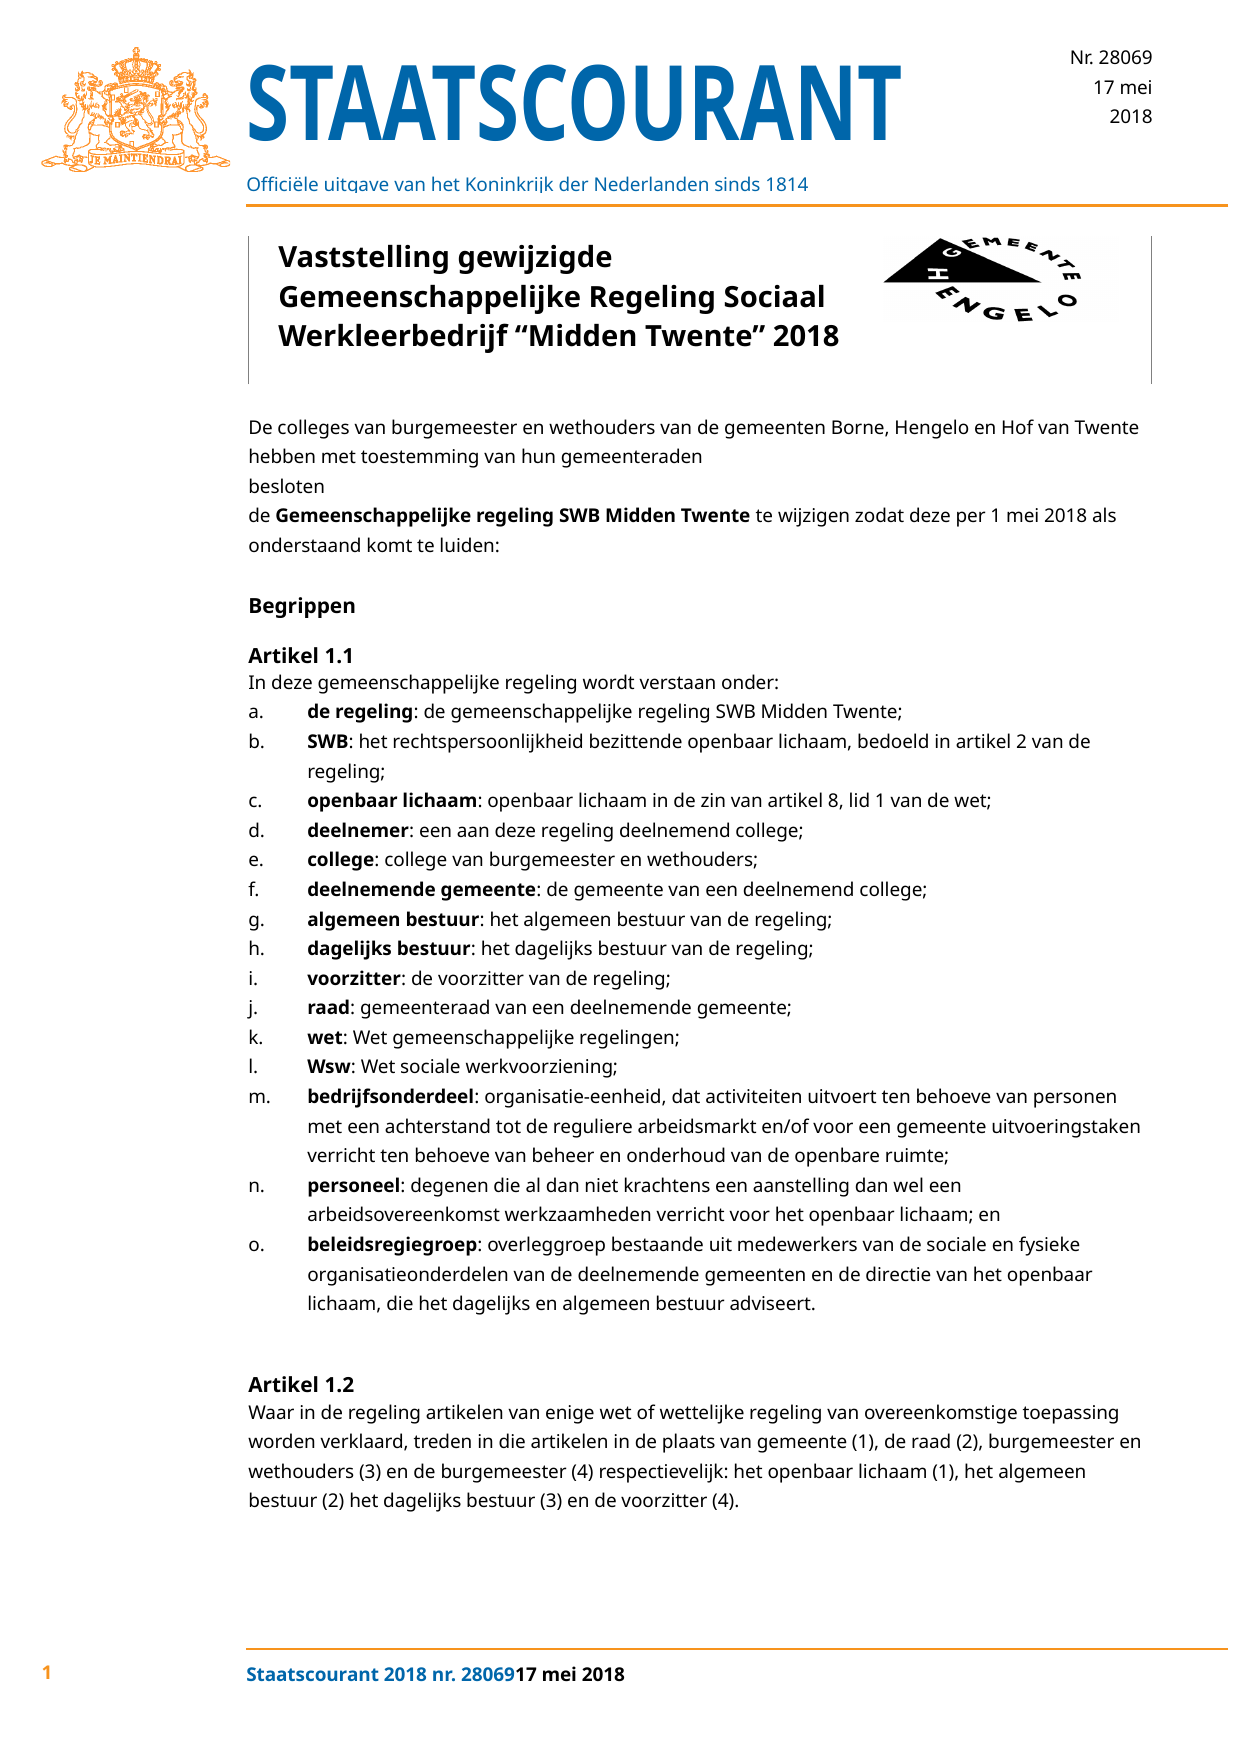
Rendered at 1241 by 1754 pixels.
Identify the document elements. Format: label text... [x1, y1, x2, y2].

list dagelijks bestuur: het dagelijks bestuur van de regeling; [248, 935, 1152, 961]
text Begrippen [248, 591, 1152, 620]
table_header Vaststelling gewijzigde Gemeenschappelijke Regeling Sociaal Werkleerbedrijf “Midden Twente” 2018 [249, 236, 850, 384]
list personeel: degenen die al dan niet krachtens een aanstelling dan wel een arbeidsovereenkomst werkzaamheden verricht voor het openbaar lichaam; en [248, 1172, 1152, 1227]
list bedrijfsonderdeel: organisatie-eenheid, dat activiteiten uitvoert ten behoeve van personen met een achterstand tot de reguliere arbeidsmarkt en/of voor een gemeente uitvoeringstaken verricht ten behoeve van beheer en onderhoud van de openbare ruimte; [248, 1083, 1152, 1168]
list voorzitter: de voorzitter van de regeling; [248, 965, 1152, 991]
text Artikel 1.2 [248, 1370, 1152, 1399]
list raad: gemeenteraad van een deelnemende gemeente; [248, 994, 1152, 1020]
text In deze gemeenschappelijke regeling wordt verstaan onder: [248, 669, 1152, 695]
text De colleges van burgemeester en wethouders van de gemeenten Borne, Hengelo en Hof van Twente hebben met toestemming van hun gemeenteraden [248, 414, 1152, 469]
text de Gemeenschappelijke regeling SWB Midden Twente te wijzigen zodat deze per 1 mei 2018 als onderstaand komt te luiden: [248, 503, 1152, 558]
list SWB: het rechtspersoonlijkheid bezittende openbaar lichaam, bedoeld in artikel 2 van de regeling; [248, 728, 1152, 784]
list deelnemende gemeente: de gemeente van een deelnemend college; [248, 876, 1152, 902]
table_header [850, 236, 1151, 384]
list openbaar lichaam: openbaar lichaam in de zin van artikel 8, lid 1 van de wet; [248, 787, 1152, 813]
list college: college van burgemeester en wethouders; [248, 847, 1152, 872]
picture [41, 47, 231, 172]
text besloten [248, 473, 1152, 499]
list wet: Wet gemeenschappelijke regelingen; [248, 1024, 1152, 1050]
text Artikel 1.1 [248, 641, 1152, 669]
list algemeen bestuur: het algemeen bestuur van de regeling; [248, 906, 1152, 932]
list de regeling: de gemeenschappelijke regeling SWB Midden Twente; [248, 699, 1152, 724]
picture [882, 236, 1119, 322]
list Wsw: Wet sociale werkvoorziening; [248, 1054, 1152, 1079]
text Waar in de regeling artikelen van enige wet of wettelijke regeling van overeenkomstige toepassing worden verklaard, treden in die artikelen in de plaats van gemeente (1), de raad (2), burgemeester en wethouders (3) en de burgemeester (4) respectievelijk: het openbaar lichaam (1), het algemeen bestuur (2) het dagelijks bestuur (3) en de voorzitter (4). [248, 1399, 1152, 1513]
list beleidsregiegroep: overleggroep bestaande uit medewerkers van de sociale en fysieke organisatieonderdelen van de deelnemende gemeenten en de directie van het openbaar lichaam, die het dagelijks en algemeen bestuur adviseert. [248, 1231, 1152, 1316]
list deelnemer: een aan deze regeling deelnemend college; [248, 817, 1152, 843]
